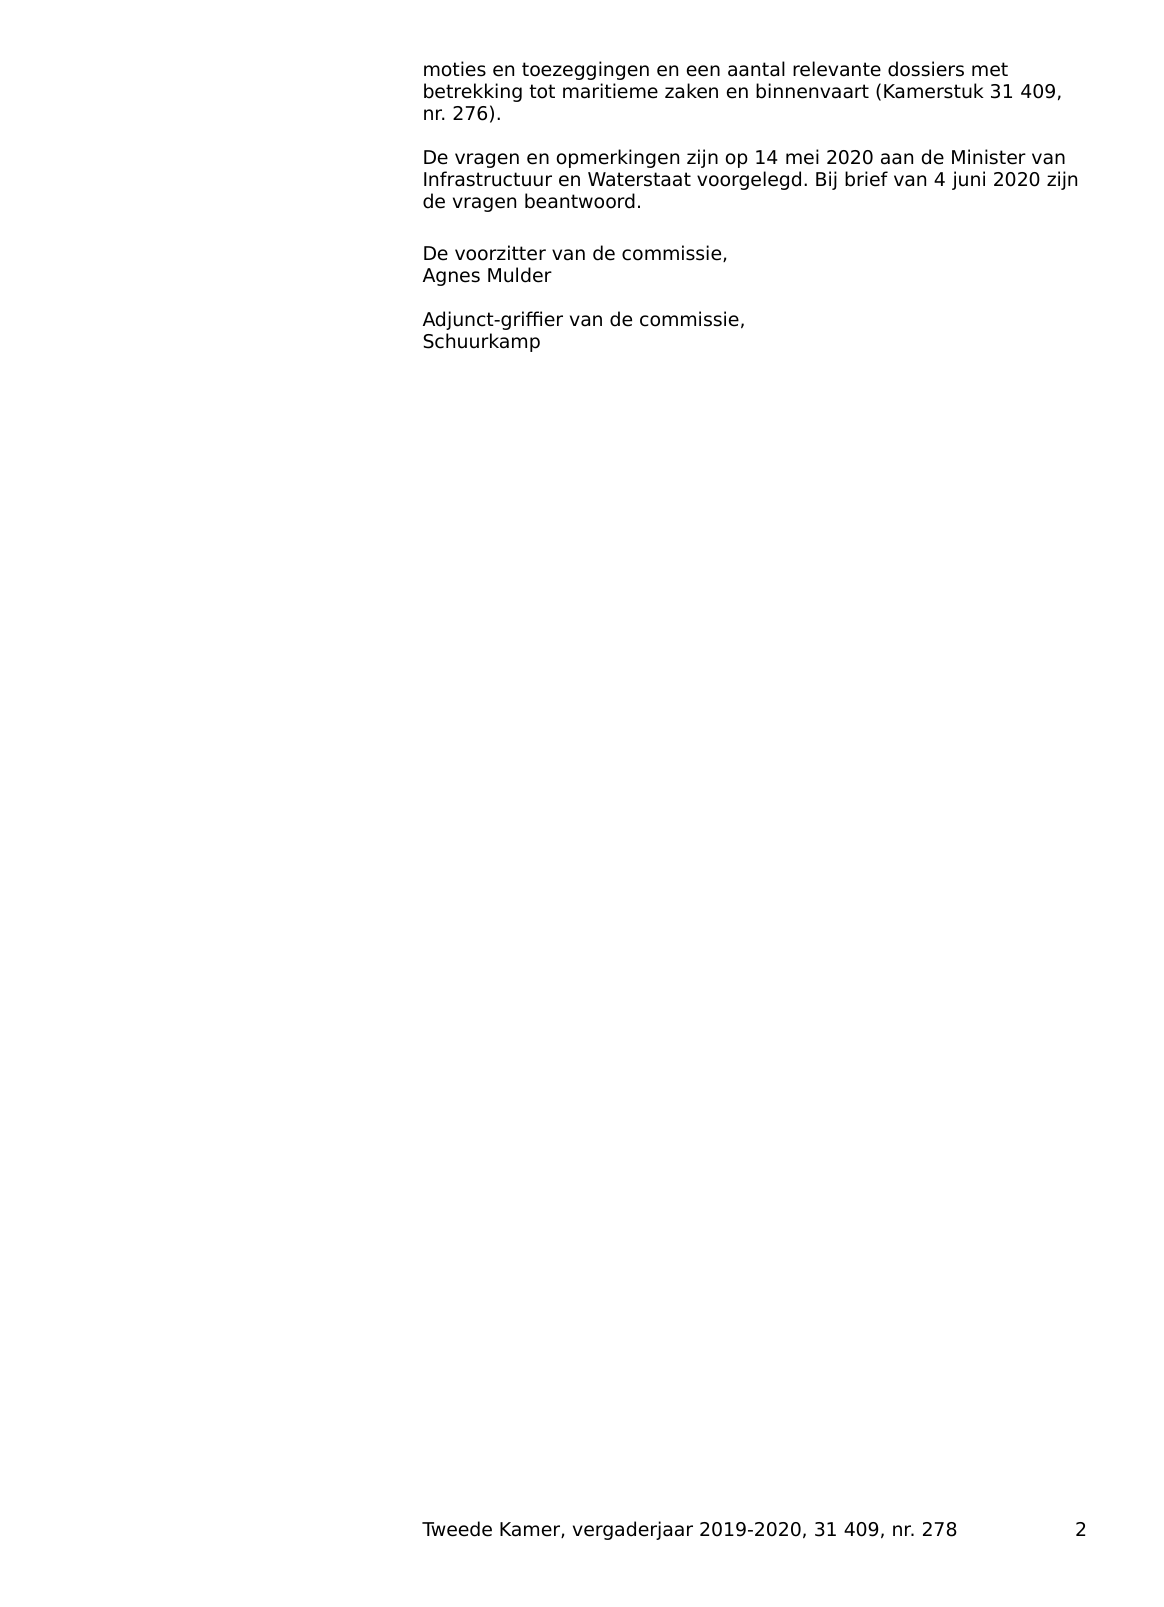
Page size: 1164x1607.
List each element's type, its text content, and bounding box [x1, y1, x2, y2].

text De voorzitter van de commissie, Agnes Mulder [422, 243, 1087, 287]
text De vragen en opmerkingen zijn op 14 mei 2020 aan de Minister van Infrastructuur en Waterstaat voorgelegd. Bij brief van 4 juni 2020 zijn de vragen beantwoord. [422, 147, 1087, 213]
text Adjunct-griffier van de commissie, Schuurkamp [422, 309, 1087, 353]
text moties en toezeggingen en een aantal relevante dossiers met betrekking tot maritieme zaken en binnenvaart (Kamerstuk 31 409, nr. 276). [422, 59, 1087, 125]
